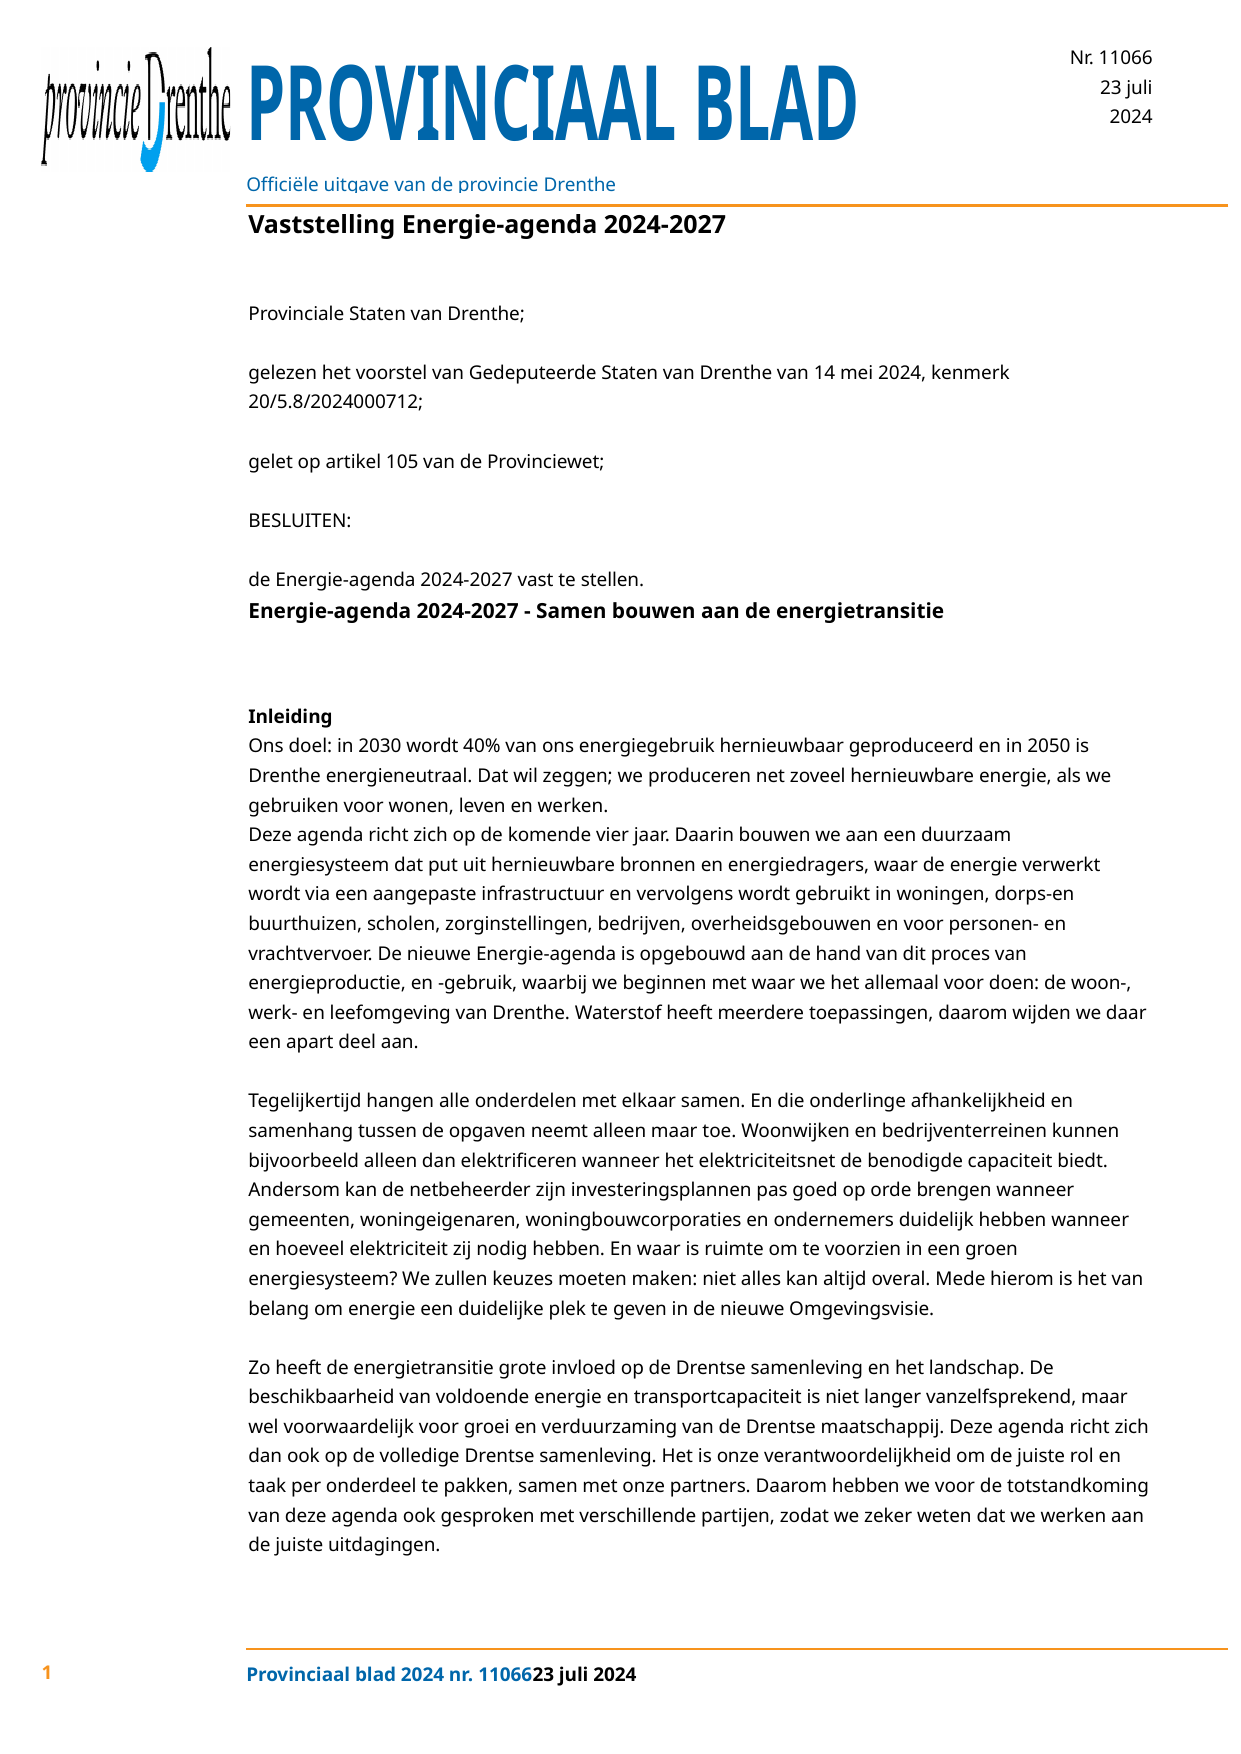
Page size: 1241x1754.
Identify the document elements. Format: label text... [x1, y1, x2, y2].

text de Energie-agenda 2024-2027 vast te stellen. [248, 566, 1152, 592]
text Deze agenda richt zich op de komende vier jaar. Daarin bouwen we aan een duurzaam energiesysteem dat put uit hernieuwbare bronnen en energiedragers, waar de energie verwerkt wordt via een aangepaste infrastructuur en vervolgens wordt gebruikt in woningen, dorps-en buurthuizen, scholen, zorginstellingen, bedrijven, overheidsgebouwen en voor personen- en vrachtvervoer. De nieuwe Energie-agenda is opgebouwd aan de hand van dit proces van energieproductie, en -gebruik, waarbij we beginnen met waar we het allemaal voor doen: de woon-, werk- en leefomgeving van Drenthe. Waterstof heeft meerdere toepassingen, daarom wijden we daar een apart deel aan. [248, 821, 1152, 1054]
text Ons doel: in 2030 wordt 40% van ons energiegebruik hernieuwbaar geproduceerd en in 2050 is Drenthe energieneutraal. Dat wil zeggen; we produceren net zoveel hernieuwbare energie, als we gebruiken voor wonen, leven en werken. [248, 733, 1152, 817]
text gelet op artikel 105 van de Provinciewet; [248, 448, 1152, 473]
text Zo heeft de energietransitie grote invloed op de Drentse samenleving en het landschap. De beschikbaarheid van voldoende energie en transportcapaciteit is niet langer vanzelfsprekend, maar wel voorwaardelijk voor groei en verduurzaming van de Drentse maatschappij. Deze agenda richt zich dan ook op de volledige Drentse samenleving. Het is onze verantwoordelijkheid om de juiste rol en taak per onderdeel te pakken, samen met onze partners. Daarom hebben we voor de totstandkoming van deze agenda ook gesproken met verschillende partijen, zodat we zeker weten dat we werken aan de juiste uitdagingen. [248, 1354, 1152, 1557]
text Vaststelling Energie-agenda 2024-2027 [248, 207, 1152, 241]
text gelezen het voorstel van Gedeputeerde Staten van Drenthe van 14 mei 2024, kenmerk 20/5.8/2024000712; [248, 359, 1152, 414]
text BESLUITEN: [248, 507, 1152, 533]
text Energie-agenda 2024-2027 - Samen bouwen aan de energietransitie [248, 596, 1152, 624]
text Inleiding [248, 703, 1152, 729]
text Provinciale Staten van Drenthe; [248, 300, 1152, 326]
text Tegelijkertijd hangen alle onderdelen met elkaar samen. En die onderlinge afhankelijkheid en samenhang tussen de opgaven neemt alleen maar toe. Woonwijken en bedrijventerreinen kunnen bijvoorbeeld alleen dan elektrificeren wanneer het elektriciteitsnet de benodigde capaciteit biedt. Andersom kan de netbeheerder zijn investeringsplannen pas goed op orde brengen wanneer gemeenten, woningeigenaren, woningbouwcorporaties en ondernemers duidelijk hebben wanneer en hoeveel elektriciteit zij nodig hebben. En waar is ruimte om te voorzien in een groen energiesysteem? We zullen keuzes moeten maken: niet alles kan altijd overal. Mede hierom is het van belang om energie een duidelijke plek te geven in de nieuwe Omgevingsvisie. [248, 1088, 1152, 1320]
picture [41, 47, 231, 172]
